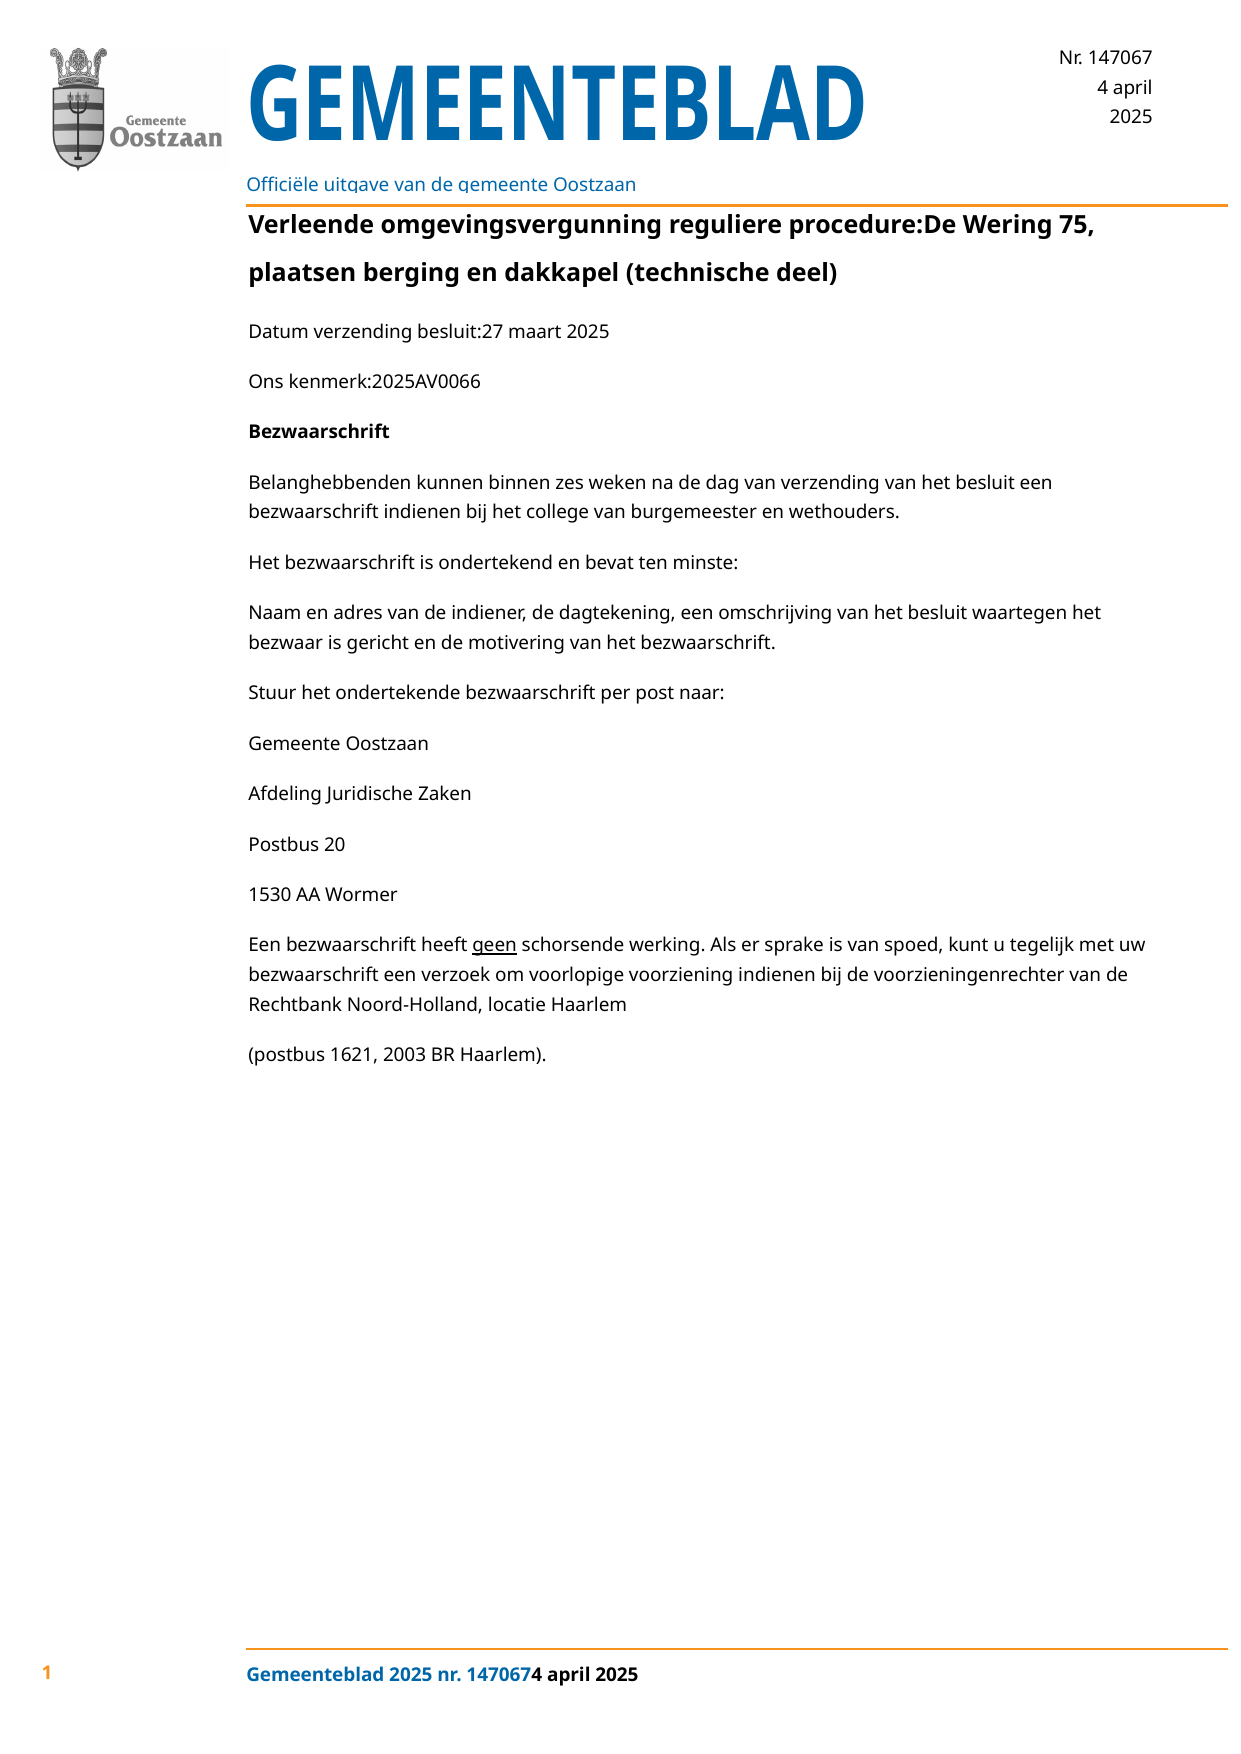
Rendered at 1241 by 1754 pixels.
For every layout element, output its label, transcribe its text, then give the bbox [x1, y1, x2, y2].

text Een bezwaarschrift heeft geen schorsende werking. Als er sprake is van spoed, kunt u tegelijk met uw bezwaarschrift een verzoek om voorlopige voorziening indienen bij de voorzieningenrechter van de Rechtbank Noord-Holland, locatie Haarlem [248, 932, 1152, 1017]
text 1530 AA Wormer [248, 881, 1152, 907]
text Naam en adres van de indiener, de dagtekening, een omschrijving van het besluit waartegen het bezwaar is gericht en de motivering van het bezwaarschrift. [248, 599, 1152, 655]
text Ons kenmerk:2025AV0066 [248, 368, 1152, 394]
text Bezwaarschrift [248, 419, 1152, 444]
text Stuur het ondertekende bezwaarschrift per post naar: [248, 679, 1152, 705]
text Het bezwaarschrift is ondertekend en bevat ten minste: [248, 549, 1152, 575]
text Datum verzending besluit:27 maart 2025 [248, 318, 1152, 344]
text Gemeente Oostzaan [248, 730, 1152, 756]
text (postbus 1621, 2003 BR Haarlem). [248, 1041, 1152, 1067]
text Verleende omgevingsvergunning reguliere procedure:De Wering 75, plaatsen berging en dakkapel (technische deel) [248, 207, 1152, 288]
text Afdeling Juridische Zaken [248, 780, 1152, 806]
picture [41, 47, 231, 172]
text Belanghebbenden kunnen binnen zes weken na de dag van verzending van het besluit een bezwaarschrift indienen bij het college van burgemeester en wethouders. [248, 469, 1152, 524]
text Postbus 20 [248, 831, 1152, 857]
